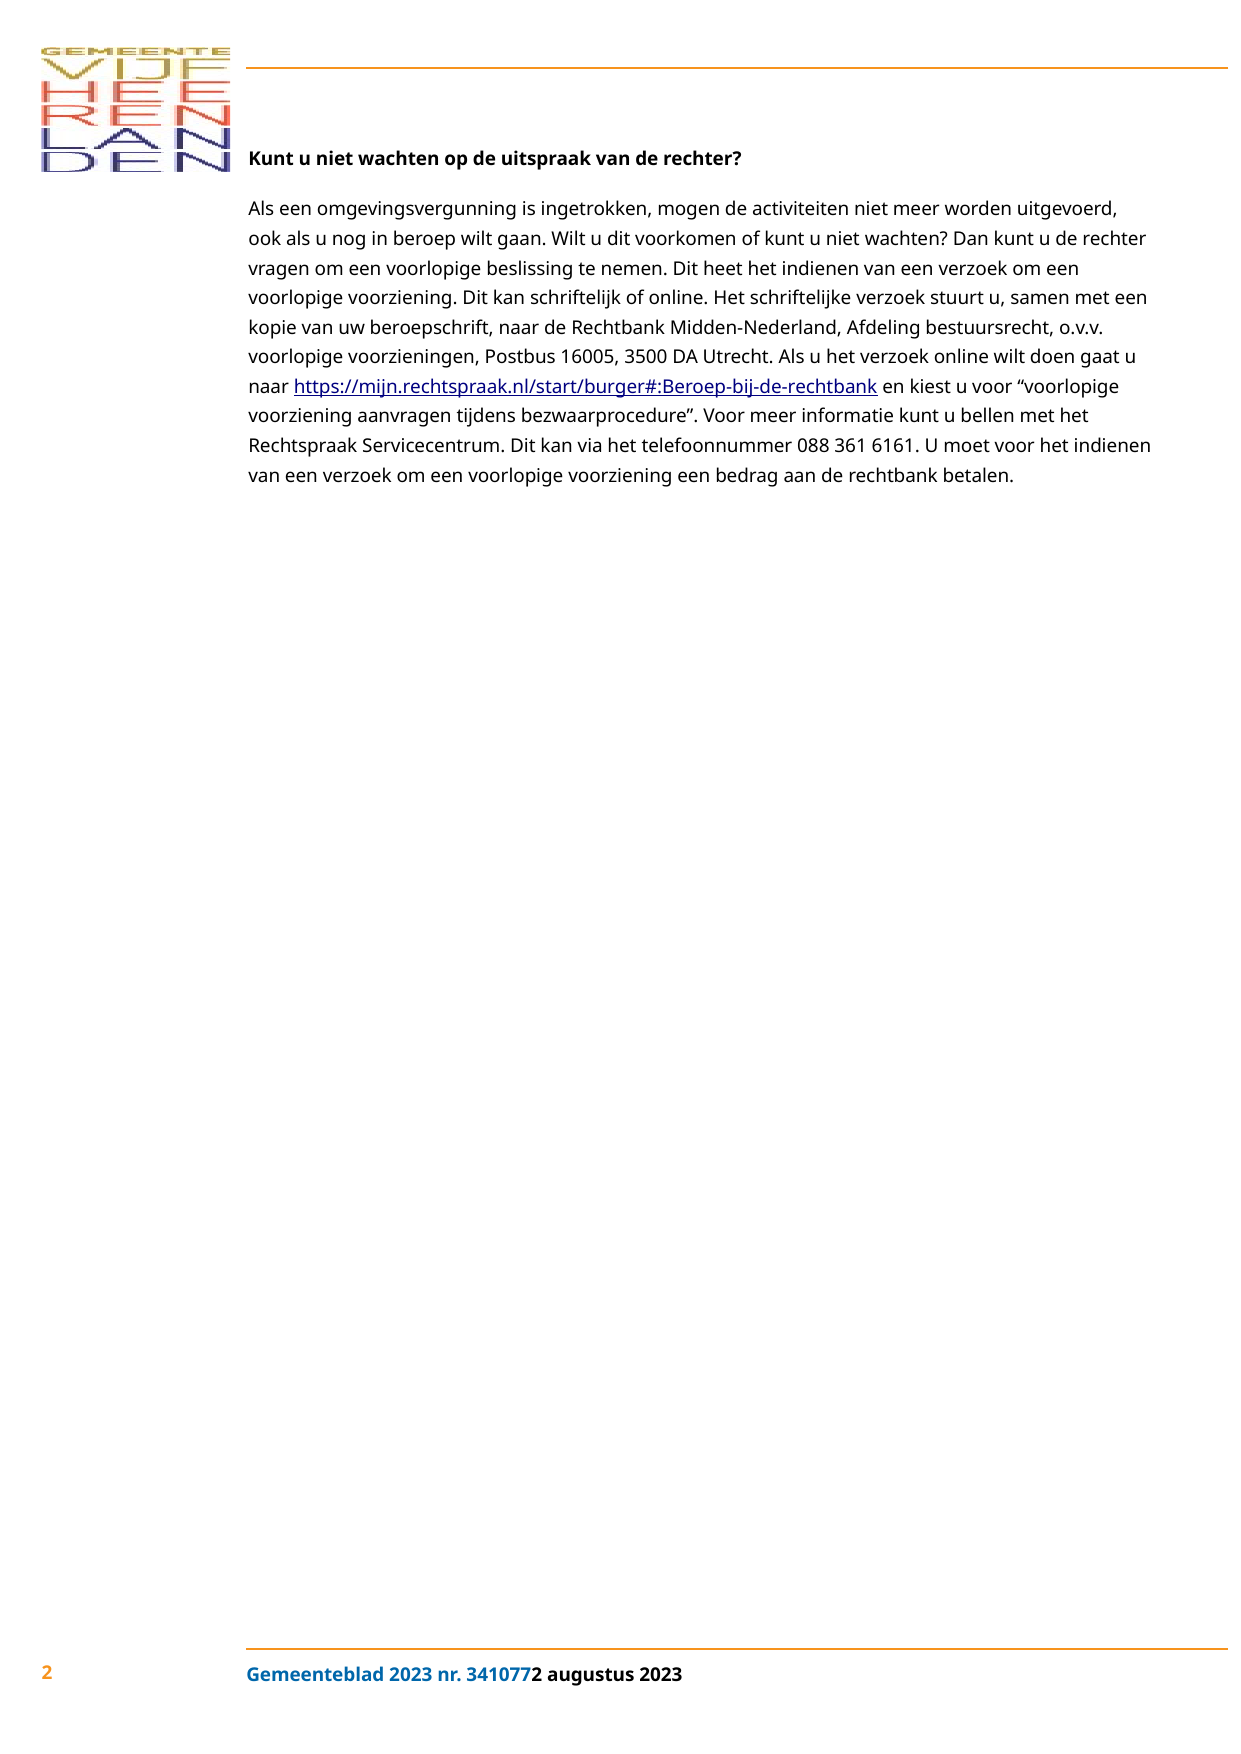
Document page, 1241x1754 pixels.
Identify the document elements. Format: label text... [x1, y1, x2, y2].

text Als een omgevingsvergunning is ingetrokken, mogen de activiteiten niet meer worden uitgevoerd, ook als u nog in beroep wilt gaan. Wilt u dit voorkomen of kunt u niet wachten? Dan kunt u de rechter vragen om een voorlopige beslissing te nemen. Dit heet het indienen van een verzoek om een voorlopige voorziening. Dit kan schriftelijk of online. Het schriftelijke verzoek stuurt u, samen met een kopie van uw beroepschrift, naar de Rechtbank Midden-Nederland, Afdeling bestuursrecht, o.v.v. voorlopige voorzieningen, Postbus 16005, 3500 DA Utrecht. Als u het verzoek online wilt doen gaat u naar https://mijn.rechtspraak.nl/start/burger#:Beroep-bij-de-rechtbank en kiest u voor “voorlopige voorziening aanvragen tijdens bezwaarprocedure”. Voor meer informatie kunt u bellen met het Rechtspraak Servicecentrum. Dit kan via het telefoonnummer 088 361 6161. U moet voor het indienen van een verzoek om een voorlopige voorziening een bedrag aan de rechtbank betalen. [248, 196, 1152, 488]
text Kunt u niet wachten op de uitspraak van de rechter? [248, 145, 1152, 171]
picture [41, 47, 231, 172]
